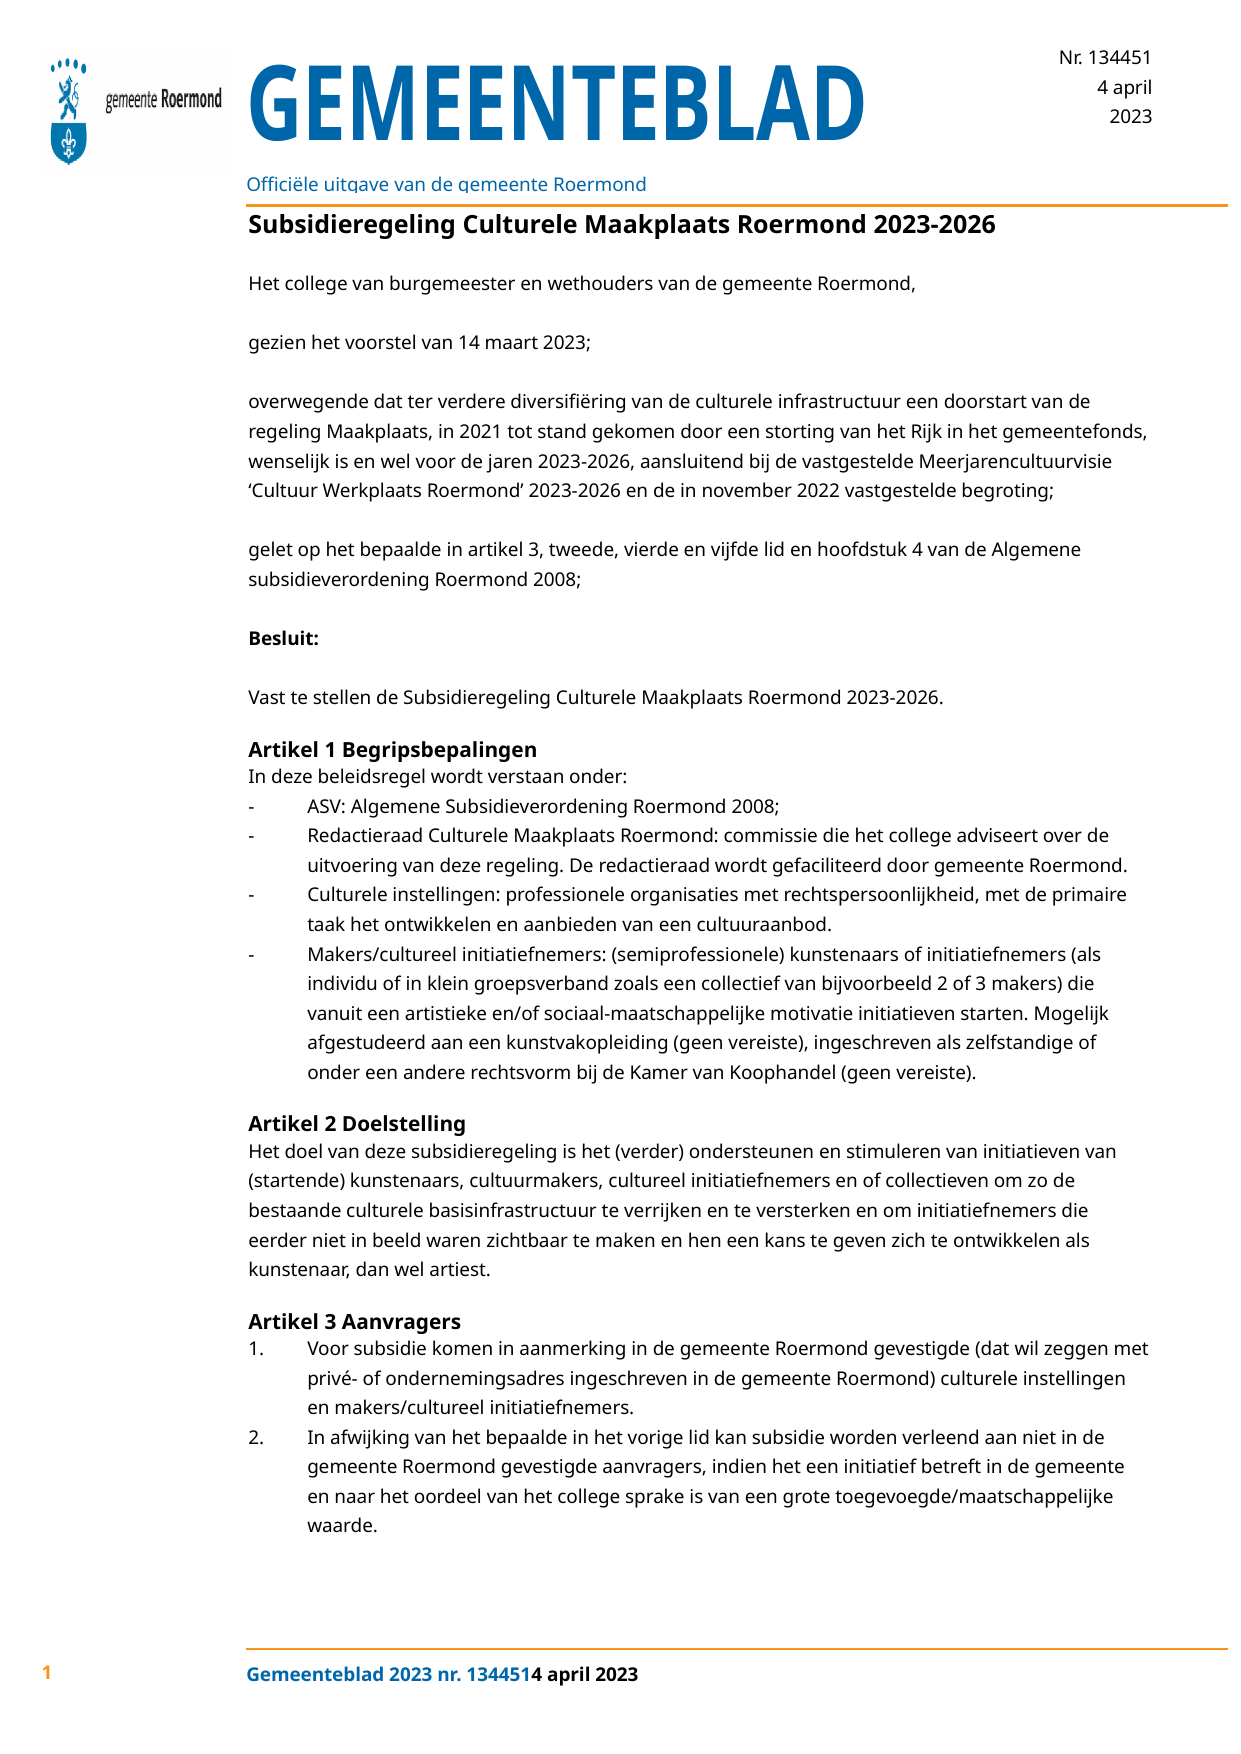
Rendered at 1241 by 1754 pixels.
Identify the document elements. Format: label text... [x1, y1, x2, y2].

picture [41, 47, 231, 172]
list Voor subsidie komen in aanmerking in de gemeente Roermond gevestigde (dat wil zeggen met privé- of ondernemingsadres ingeschreven in de gemeente Roermond) culturele instellingen en makers/cultureel initiatiefnemers. [248, 1335, 1152, 1420]
text Besluit: [248, 625, 1152, 651]
list ASV: Algemene Subsidieverordening Roermond 2008; [248, 793, 1152, 819]
list In afwijking van het bepaalde in het vorige lid kan subsidie worden verleend aan niet in de gemeente Roermond gevestigde aanvragers, indien het een initiatief betreft in de gemeente en naar het oordeel van het college sprake is van een grote toegevoegde/maatschappelijke waarde. [248, 1424, 1152, 1538]
list Culturele instellingen: professionele organisaties met rechtspersoonlijkheid, met de primaire taak het ontwikkelen en aanbieden van een cultuuraanbod. [248, 882, 1152, 937]
text Artikel 2 Doelstelling [248, 1109, 1152, 1138]
text Het doel van deze subsidieregeling is het (verder) ondersteunen en stimuleren van initiatieven van (startende) kunstenaars, cultuurmakers, cultureel initiatiefnemers en of collectieven om zo de bestaande culturele basisinfrastructuur te verrijken en te versterken en om initiatiefnemers die eerder niet in beeld waren zichtbaar te maken en hen een kans te geven zich te ontwikkelen als kunstenaar, dan wel artiest. [248, 1138, 1152, 1282]
text Artikel 3 Aanvragers [248, 1307, 1152, 1335]
text gezien het voorstel van 14 maart 2023; [248, 329, 1152, 355]
text overwegende dat ter verdere diversifiëring van de culturele infrastructuur een doorstart van de regeling Maakplaats, in 2021 tot stand gekomen door een storting van het Rijk in het gemeentefonds, wenselijk is en wel voor de jaren 2023-2026, aansluitend bij de vastgestelde Meerjarencultuurvisie ‘Cultuur Werkplaats Roermond’ 2023-2026 en de in november 2022 vastgestelde begroting; [248, 389, 1152, 503]
text Vast te stellen de Subsidieregeling Culturele Maakplaats Roermond 2023-2026. [248, 684, 1152, 710]
text Subsidieregeling Culturele Maakplaats Roermond 2023-2026 [248, 207, 1152, 241]
text Artikel 1 Begripsbepalingen [248, 735, 1152, 763]
text In deze beleidsregel wordt verstaan onder: [248, 763, 1152, 789]
text gelet op het bepaalde in artikel 3, tweede, vierde en vijfde lid en hoofdstuk 4 van de Algemene subsidieverordening Roermond 2008; [248, 537, 1152, 592]
list Makers/cultureel initiatiefnemers: (semiprofessionele) kunstenaars of initiatiefnemers (als individu of in klein groepsverband zoals een collectief van bijvoorbeeld 2 of 3 makers) die vanuit een artistieke en/of sociaal-maatschappelijke motivatie initiatieven starten. Mogelijk afgestudeerd aan een kunstvakopleiding (geen vereiste), ingeschreven als zelfstandige of onder een andere rechtsvorm bij de Kamer van Koophandel (geen vereiste). [248, 941, 1152, 1085]
text Het college van burgemeester en wethouders van de gemeente Roermond, [248, 270, 1152, 296]
list Redactieraad Culturele Maakplaats Roermond: commissie die het college adviseert over de uitvoering van deze regeling. De redactieraad wordt gefaciliteerd door gemeente Roermond. [248, 822, 1152, 878]
